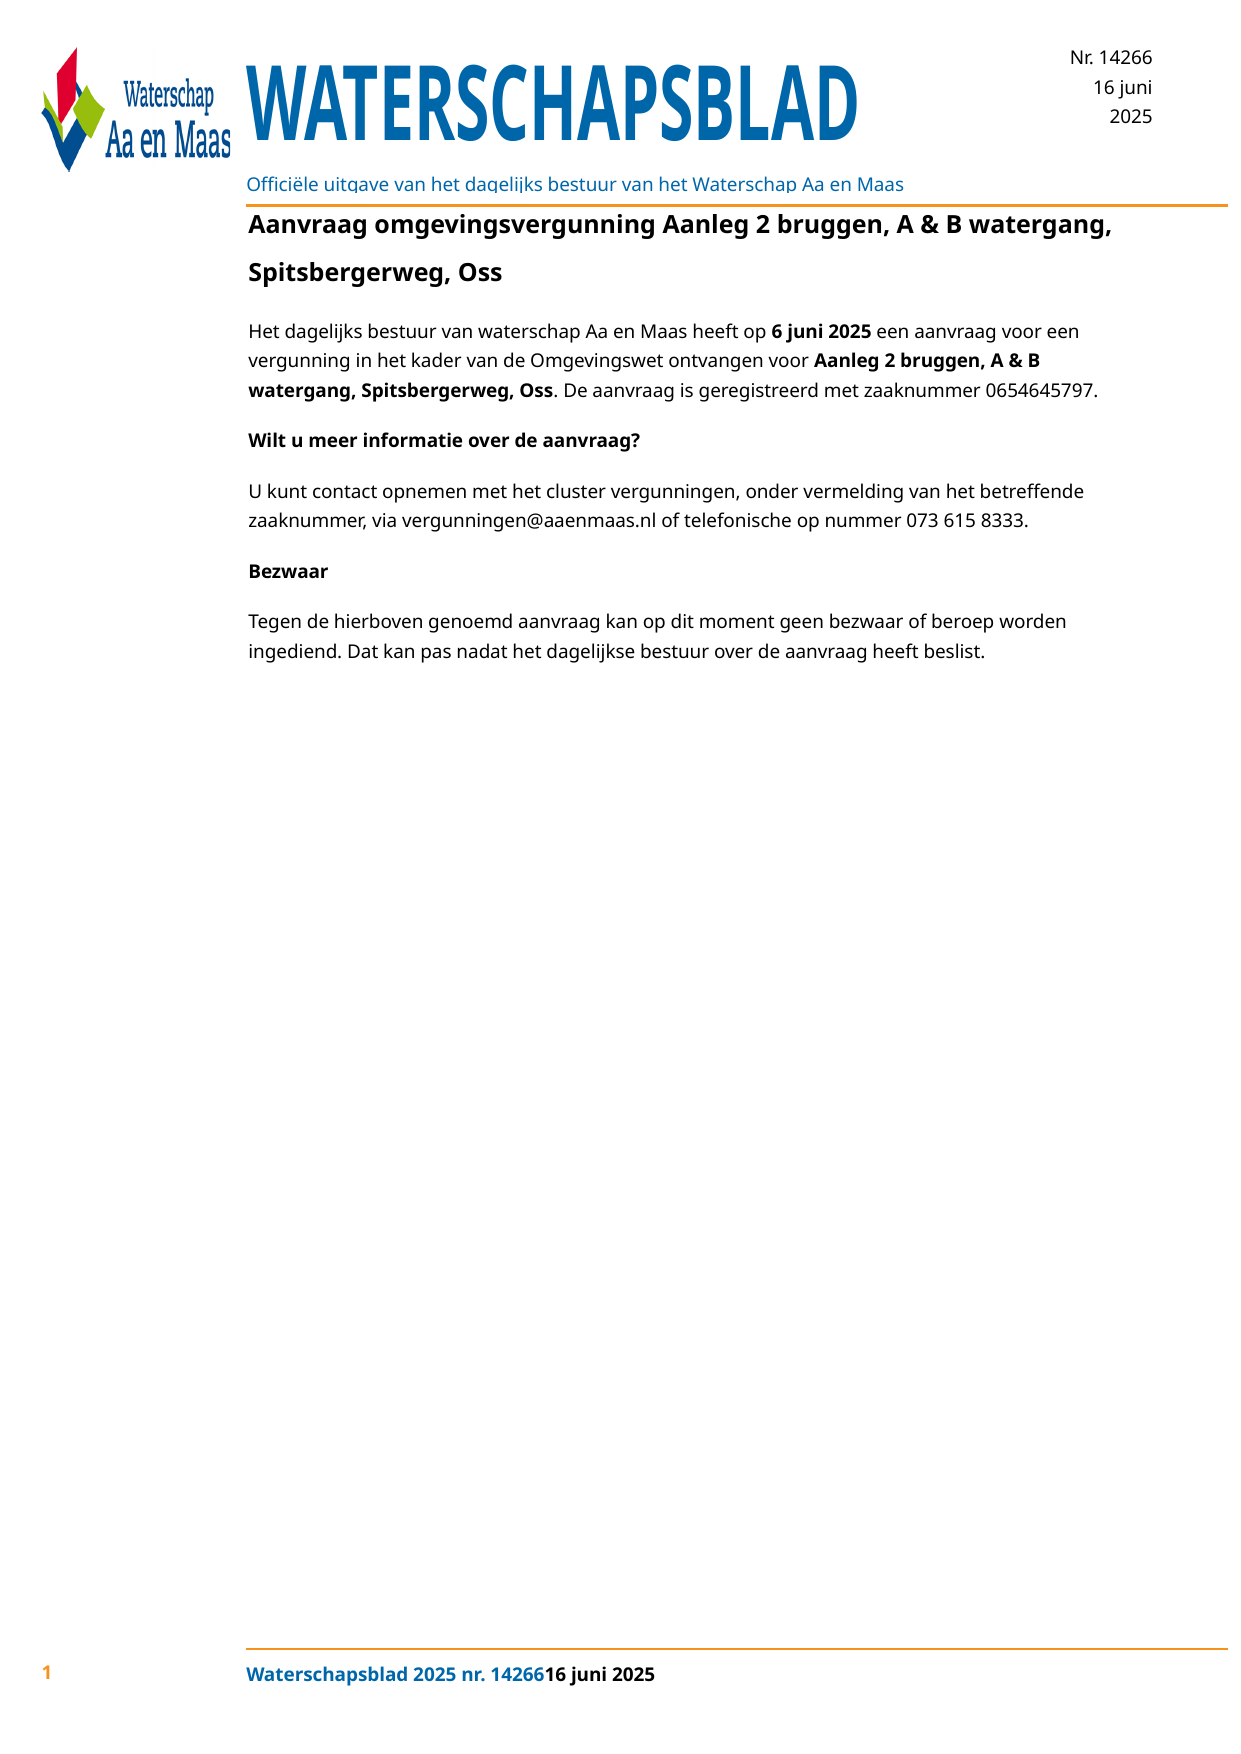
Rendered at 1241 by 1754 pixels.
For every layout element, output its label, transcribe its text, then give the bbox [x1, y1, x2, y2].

text Aanvraag omgevingsvergunning Aanleg 2 bruggen, A & B watergang, Spitsbergerweg, Oss [248, 207, 1152, 288]
picture [41, 47, 231, 172]
text U kunt contact opnemen met het cluster vergunningen, onder vermelding van het betreffende zaaknummer, via vergunningen@aaenmaas.nl of telefonische op nummer 073 615 8333. [248, 478, 1152, 533]
text Wilt u meer informatie over de aanvraag? [248, 427, 1152, 453]
text Bezwaar [248, 558, 1152, 584]
text Tegen de hierboven genoemd aanvraag kan op dit moment geen bezwaar of beroep worden ingediend. Dat kan pas nadat het dagelijkse bestuur over de aanvraag heeft beslist. [248, 608, 1152, 664]
text Het dagelijks bestuur van waterschap Aa en Maas heeft op 6 juni 2025 een aanvraag voor een vergunning in het kader van de Omgevingswet ontvangen voor Aanleg 2 bruggen, A & B watergang, Spitsbergerweg, Oss. De aanvraag is geregistreerd met zaaknummer 0654645797. [248, 318, 1152, 403]
